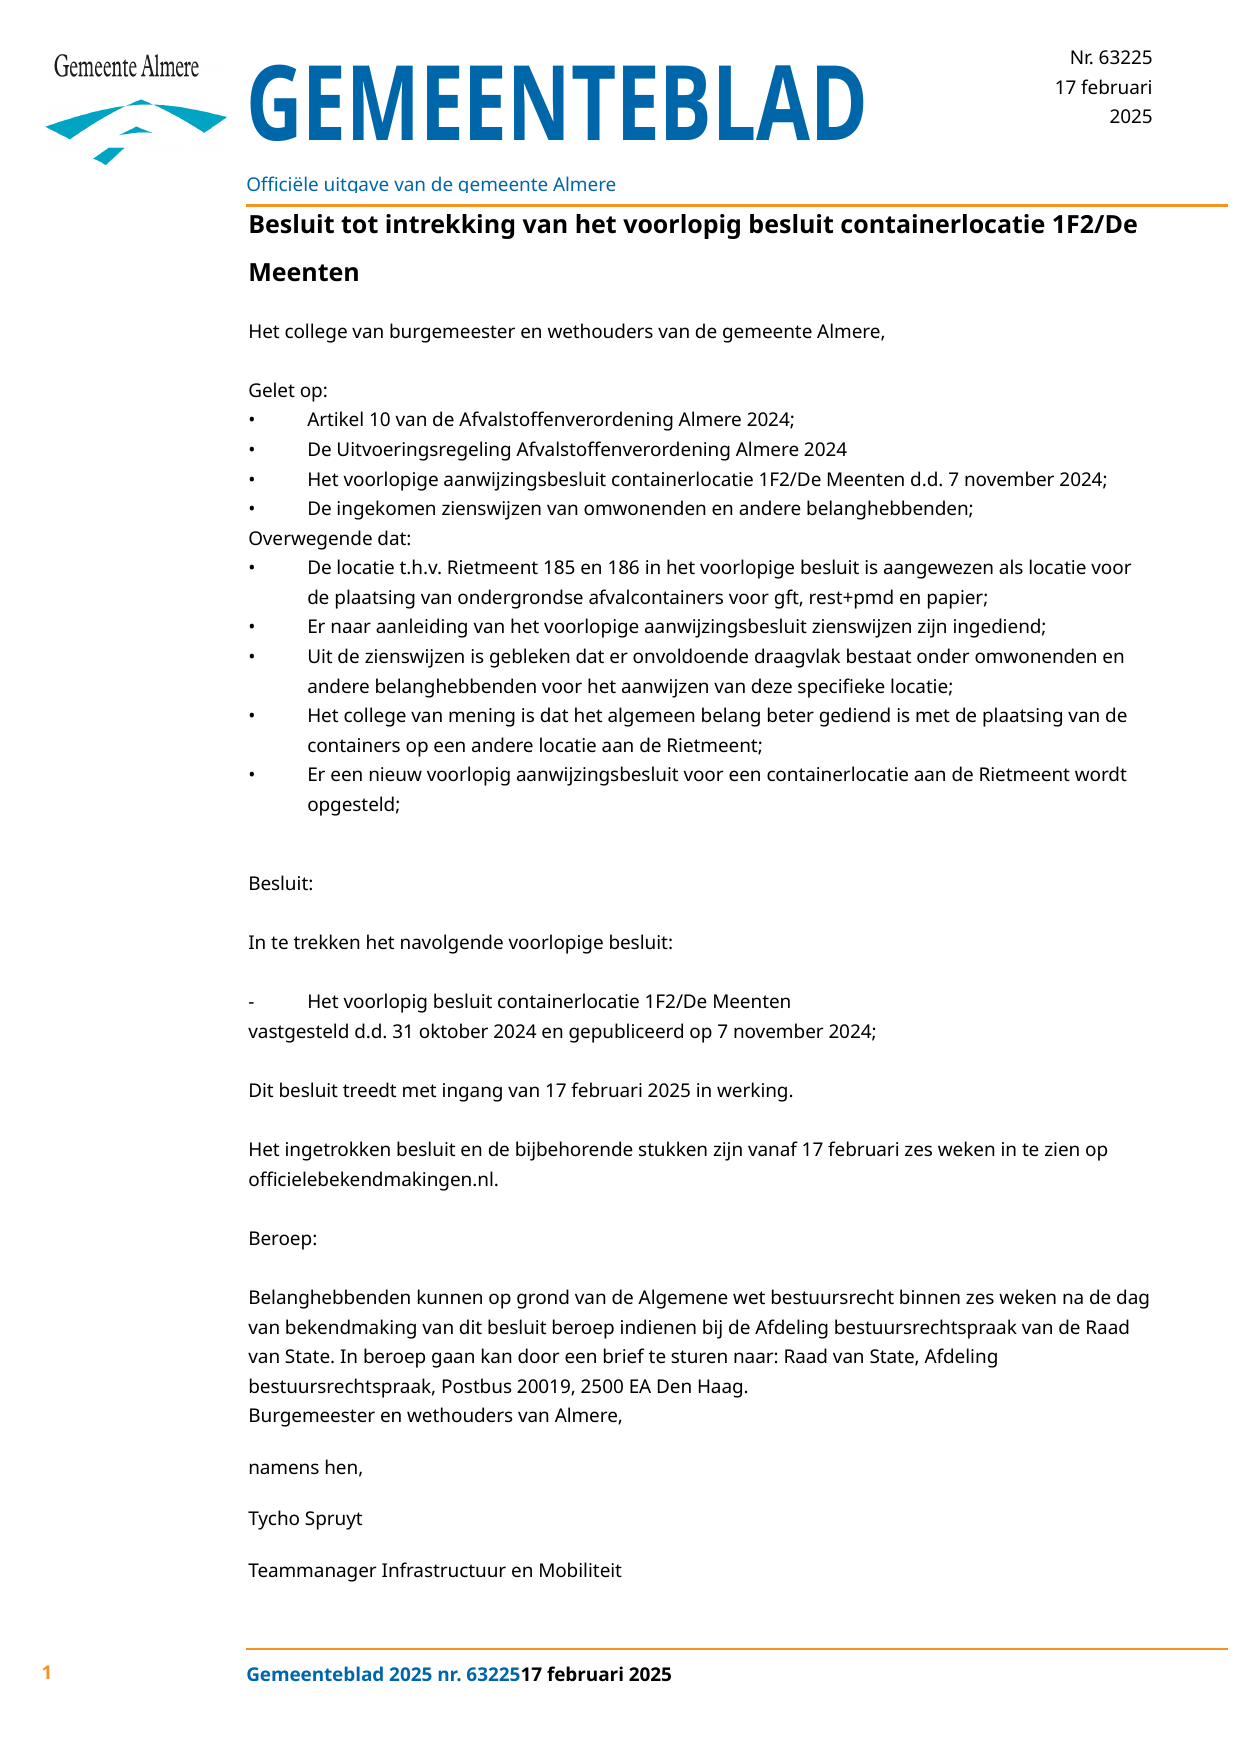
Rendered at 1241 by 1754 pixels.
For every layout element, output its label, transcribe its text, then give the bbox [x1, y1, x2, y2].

text Teammanager Infrastructuur en Mobiliteit [248, 1557, 1152, 1583]
text Gelet op: [248, 377, 1152, 403]
text Tycho Spruyt [248, 1506, 1152, 1531]
picture [41, 47, 231, 172]
list Het college van mening is dat het algemeen belang beter gediend is met de plaatsing van de containers op een andere locatie aan de Rietmeent; [248, 702, 1152, 758]
list Het voorlopig besluit containerlocatie 1F2/De Meenten [248, 988, 1152, 1014]
list Artikel 10 van de Afvalstoffenverordening Almere 2024; [248, 407, 1152, 432]
text In te trekken het navolgende voorlopige besluit: [248, 929, 1152, 955]
list Er naar aanleiding van het voorlopige aanwijzingsbesluit zienswijzen zijn ingediend; [248, 614, 1152, 639]
list Uit de zienswijzen is gebleken dat er onvoldoende draagvlak bestaat onder omwonenden en andere belanghebbenden voor het aanwijzen van deze specifieke locatie; [248, 643, 1152, 699]
text Burgemeester en wethouders van Almere, [248, 1403, 1152, 1428]
list Het voorlopige aanwijzingsbesluit containerlocatie 1F2/De Meenten d.d. 7 november 2024; [248, 466, 1152, 492]
text Belanghebbenden kunnen op grond van de Algemene wet bestuursrecht binnen zes weken na de dag van bekendmaking van dit besluit beroep indienen bij de Afdeling bestuursrechtspraak van de Raad van State. In beroep gaan kan door een brief te sturen naar: Raad van State, Afdeling bestuursrechtspraak, Postbus 20019, 2500 EA Den Haag. [248, 1284, 1152, 1399]
text Dit besluit treedt met ingang van 17 februari 2025 in werking. [248, 1077, 1152, 1103]
text namens hen, [248, 1454, 1152, 1480]
text vastgesteld d.d. 31 oktober 2024 en gepubliceerd op 7 november 2024; [248, 1018, 1152, 1044]
text Beroep: [248, 1225, 1152, 1251]
text Overwegende dat: [248, 525, 1152, 551]
list Er een nieuw voorlopig aanwijzingsbesluit voor een containerlocatie aan de Rietmeent wordt opgesteld; [248, 762, 1152, 817]
text Het college van burgemeester en wethouders van de gemeente Almere, [248, 318, 1152, 344]
text Het ingetrokken besluit en de bijbehorende stukken zijn vanaf 17 februari zes weken in te zien op officielebekendmakingen.nl. [248, 1136, 1152, 1192]
list De locatie t.h.v. Rietmeent 185 en 186 in het voorlopige besluit is aangewezen als locatie voor de plaatsing van ondergrondse afvalcontainers voor gft, rest+pmd en papier; [248, 554, 1152, 610]
text Besluit: [248, 870, 1152, 896]
list De Uitvoeringsregeling Afvalstoffenverordening Almere 2024 [248, 436, 1152, 462]
text Besluit tot intrekking van het voorlopig besluit containerlocatie 1F2/De Meenten [248, 207, 1152, 288]
list De ingekomen zienswijzen van omwonenden en andere belanghebbenden; [248, 495, 1152, 521]
